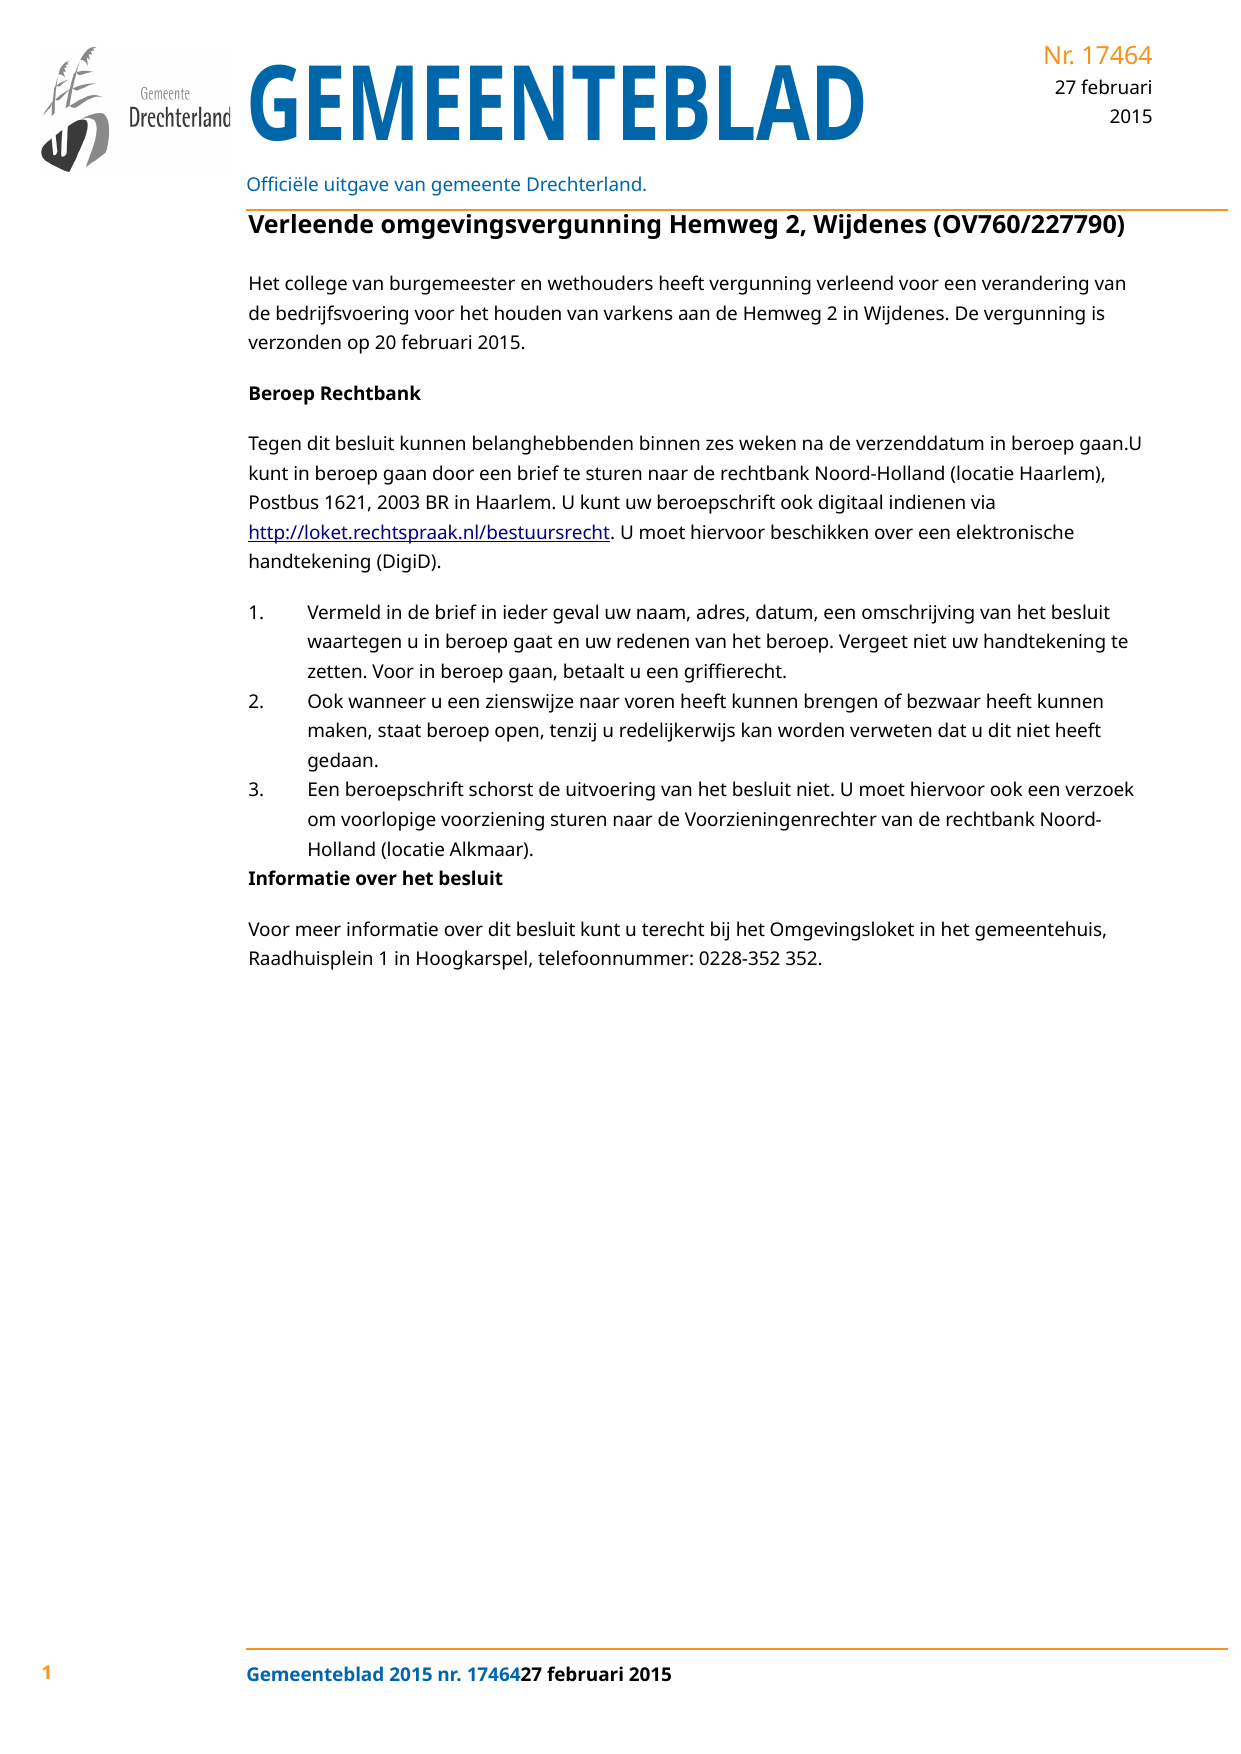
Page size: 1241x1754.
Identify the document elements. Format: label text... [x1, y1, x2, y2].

text Beroep Rechtbank [248, 380, 1152, 406]
list Vermeld in de brief in ieder geval uw naam, adres, datum, een omschrijving van het besluit waartegen u in beroep gaat en uw redenen van het beroep. Vergeet niet uw handtekening te zetten. Voor in beroep gaan, betaalt u een griffierecht. [248, 599, 1152, 684]
list Een beroepschrift schorst de uitvoering van het besluit niet. U moet hiervoor ook een verzoek om voorlopige voorziening sturen naar de Voorzieningenrechter van de rechtbank Noord-Holland (locatie Alkmaar). [248, 777, 1152, 861]
text Informatie over het besluit [248, 865, 1152, 891]
text Tegen dit besluit kunnen belanghebbenden binnen zes weken na de verzenddatum in beroep gaan.U kunt in beroep gaan door een brief te sturen naar de rechtbank Noord-Holland (locatie Haarlem), Postbus 1621, 2003 BR in Haarlem. U kunt uw beroepschrift ook digitaal indienen via http://loket.rechtspraak.nl/bestuursrecht. U moet hiervoor beschikken over een elektronische handtekening (DigiD). [248, 430, 1152, 574]
picture [41, 47, 231, 172]
text Het college van burgemeester en wethouders heeft vergunning verleend voor een verandering van de bedrijfsvoering voor het houden van varkens aan de Hemweg 2 in Wijdenes. De vergunning is verzonden op 20 februari 2015. [248, 270, 1152, 355]
list Ook wanneer u een zienswijze naar voren heeft kunnen brengen of bezwaar heeft kunnen maken, staat beroep open, tenzij u redelijkerwijs kan worden verweten dat u dit niet heeft gedaan. [248, 688, 1152, 773]
text Voor meer informatie over dit besluit kunt u terecht bij het Omgevingsloket in het gemeentehuis, Raadhuisplein 1 in Hoogkarspel, telefoonnummer: 0228-352 352. [248, 916, 1152, 971]
text Verleende omgevingsvergunning Hemweg 2, Wijdenes (OV760/227790) [248, 211, 1152, 241]
